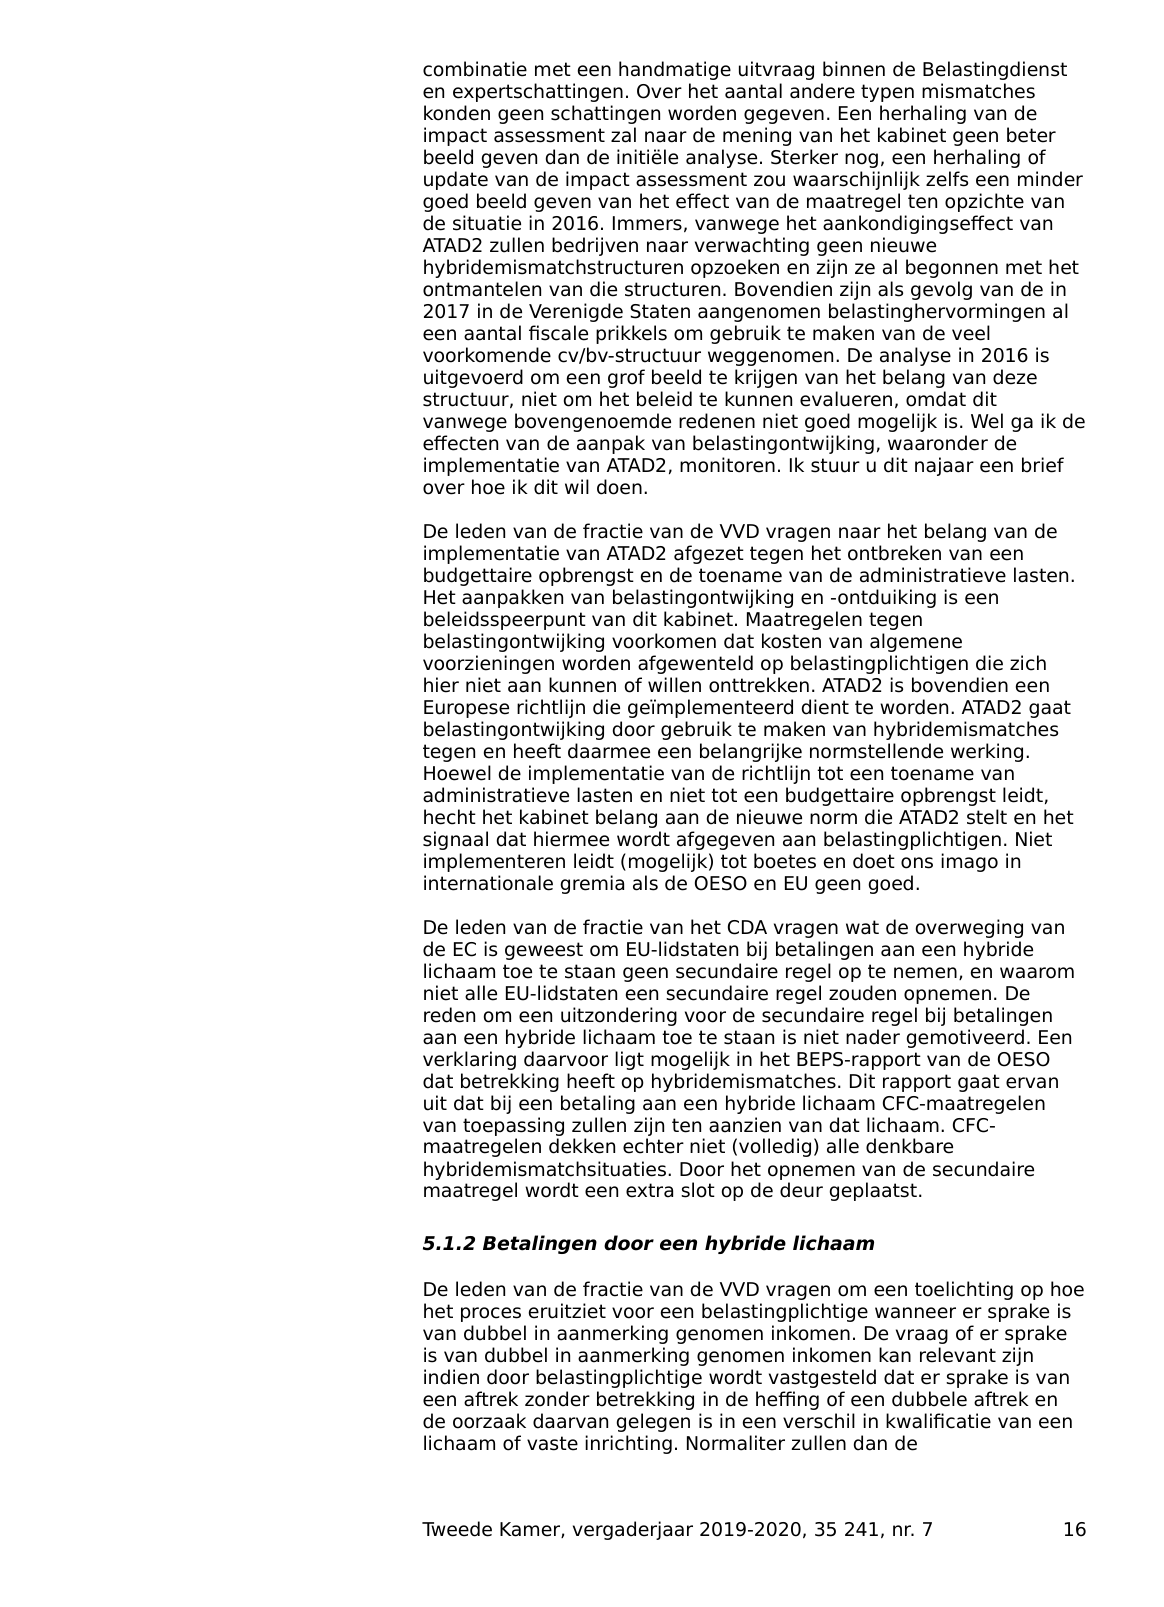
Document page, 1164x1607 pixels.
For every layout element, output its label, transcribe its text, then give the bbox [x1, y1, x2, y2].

subtitle 5.1.2 Betalingen door een hybride lichaam [422, 1232, 1087, 1254]
text De leden van de fractie van de VVD vragen naar het belang van de implementatie van ATAD2 afgezet tegen het ontbreken van een budgettaire opbrengst en de toename van de administratieve lasten. Het aanpakken van belastingontwijking en -ontduiking is een beleidsspeerpunt van dit kabinet. Maatregelen tegen belastingontwijking voorkomen dat kosten van algemene voorzieningen worden afgewenteld op belastingplichtigen die zich hier niet aan kunnen of willen onttrekken. ATAD2 is bovendien een Europese richtlijn die geïmplementeerd dient te worden. ATAD2 gaat belastingontwijking door gebruik te maken van hybridemismatches tegen en heeft daarmee een belangrijke normstellende werking. Hoewel de implementatie van de richtlijn tot een toename van administratieve lasten en niet tot een budgettaire opbrengst leidt, hecht het kabinet belang aan de nieuwe norm die ATAD2 stelt en het signaal dat hiermee wordt afgegeven aan belastingplichtigen. Niet implementeren leidt (mogelijk) tot boetes en doet ons imago in internationale gremia als de OESO en EU geen goed. [422, 521, 1087, 894]
text De leden van de fractie van het CDA vragen wat de overweging van de EC is geweest om EU-lidstaten bij betalingen aan een hybride lichaam toe te staan geen secundaire regel op te nemen, en waarom niet alle EU-lidstaten een secundaire regel zouden opnemen. De reden om een uitzondering voor de secundaire regel bij betalingen aan een hybride lichaam toe te staan is niet nader gemotiveerd. Een verklaring daarvoor ligt mogelijk in het BEPS-rapport van de OESO dat betrekking heeft op hybridemismatches. Dit rapport gaat ervan uit dat bij een betaling aan een hybride lichaam CFC-maatregelen van toepassing zullen zijn ten aanzien van dat lichaam. CFC-maatregelen dekken echter niet (volledig) alle denkbare hybridemismatchsituaties. Door het opnemen van de secundaire maatregel wordt een extra slot op de deur geplaatst. [422, 917, 1087, 1202]
text De leden van de fractie van de VVD vragen om een toelichting op hoe het proces eruitziet voor een belastingplichtige wanneer er sprake is van dubbel in aanmerking genomen inkomen. De vraag of er sprake is van dubbel in aanmerking genomen inkomen kan relevant zijn indien door belastingplichtige wordt vastgesteld dat er sprake is van een aftrek zonder betrekking in de heffing of een dubbele aftrek en de oorzaak daarvan gelegen is in een verschil in kwalificatie van een lichaam of vaste inrichting. Normaliter zullen dan de [422, 1279, 1087, 1455]
text combinatie met een handmatige uitvraag binnen de Belastingdienst en expertschattingen. Over het aantal andere typen mismatches konden geen schattingen worden gegeven. Een herhaling van de impact assessment zal naar de mening van het kabinet geen beter beeld geven dan de initiële analyse. Sterker nog, een herhaling of update van de impact assessment zou waarschijnlijk zelfs een minder goed beeld geven van het effect van de maatregel ten opzichte van de situatie in 2016. Immers, vanwege het aankondigingseffect van ATAD2 zullen bedrijven naar verwachting geen nieuwe hybridemismatchstructuren opzoeken en zijn ze al begonnen met het ontmantelen van die structuren. Bovendien zijn als gevolg van de in 2017 in de Verenigde Staten aangenomen belastinghervormingen al een aantal fiscale prikkels om gebruik te maken van de veel voorkomende cv/bv-structuur weggenomen. De analyse in 2016 is uitgevoerd om een grof beeld te krijgen van het belang van deze structuur, niet om het beleid te kunnen evalueren, omdat dit vanwege bovengenoemde redenen niet goed mogelijk is. Wel ga ik de effecten van de aanpak van belastingontwijking, waaronder de implementatie van ATAD2, monitoren. Ik stuur u dit najaar een brief over hoe ik dit wil doen. [422, 59, 1087, 499]
